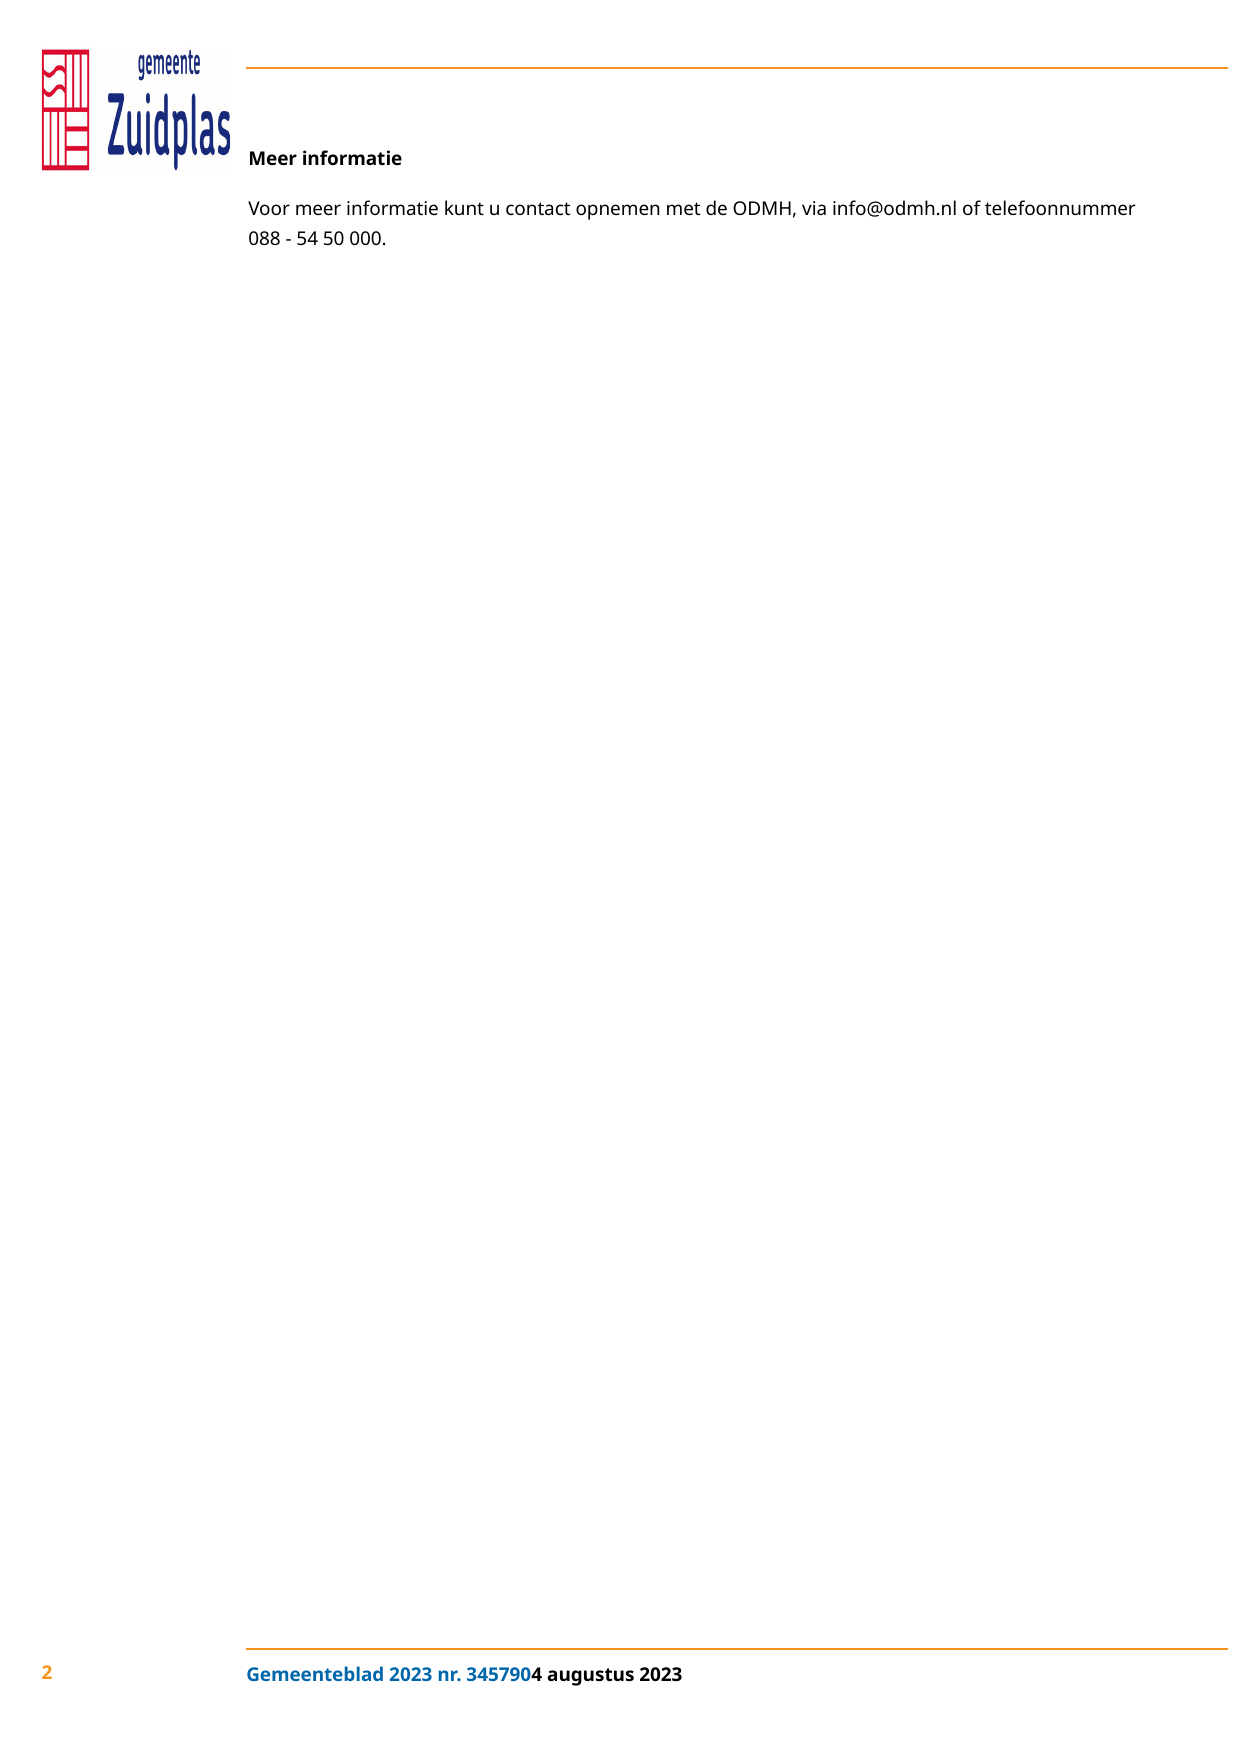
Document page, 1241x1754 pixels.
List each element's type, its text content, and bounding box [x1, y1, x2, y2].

text Meer informatie [248, 145, 1152, 171]
picture [41, 47, 231, 172]
text Voor meer informatie kunt u contact opnemen met de ODMH, via info@odmh.nl of telefoonnummer 088 - 54 50 000. [248, 196, 1152, 251]
